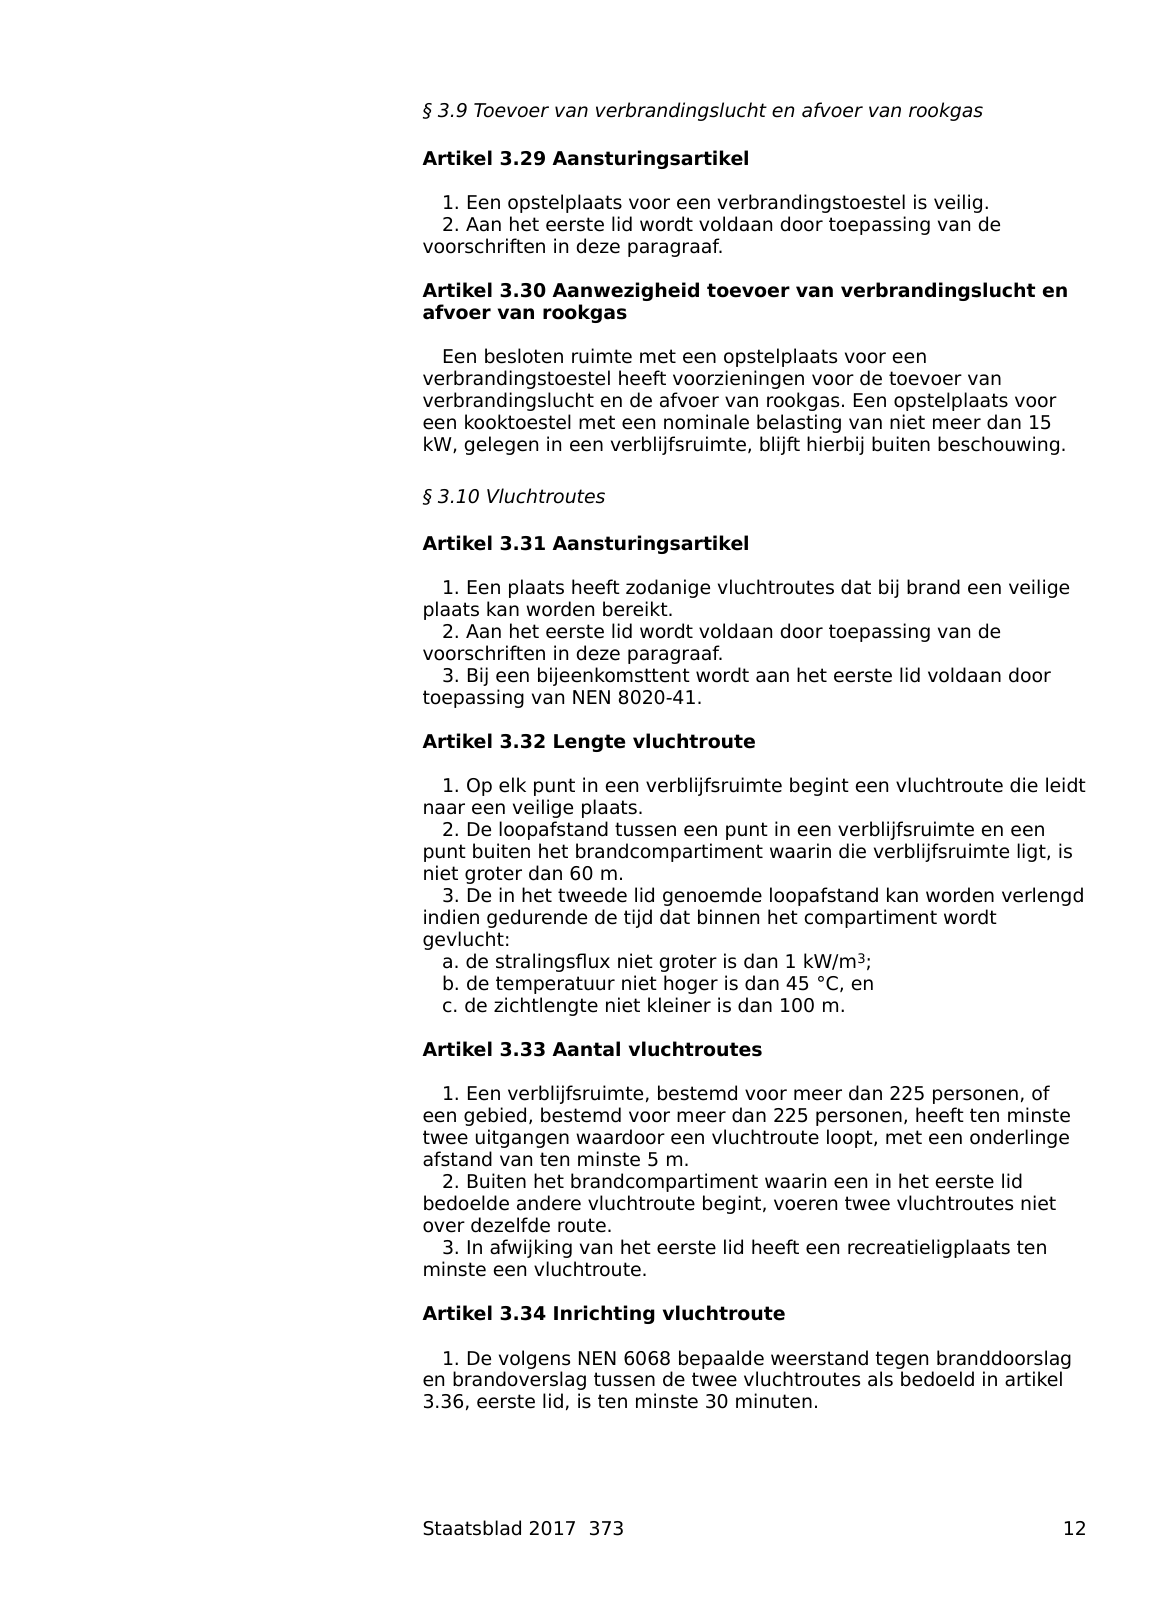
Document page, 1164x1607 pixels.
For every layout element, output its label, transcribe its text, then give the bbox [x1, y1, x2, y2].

subtitle Artikel 3.31 Aansturingsartikel [422, 533, 1087, 555]
subtitle Artikel 3.32 Lengte vluchtroute [422, 731, 1087, 753]
subtitle Artikel 3.29 Aansturingsartikel [422, 147, 1087, 169]
subtitle § 3.9 Toevoer van verbrandingslucht en afvoer van rookgas [422, 100, 1087, 122]
text 3. In afwijking van het eerste lid heeft een recreatieligplaats ten minste een vluchtroute. [422, 1237, 1087, 1281]
text 1. Op elk punt in een verblijfsruimte begint een vluchtroute die leidt naar een veilige plaats. [422, 775, 1087, 819]
text 3. Bij een bijeenkomsttent wordt aan het eerste lid voldaan door toepassing van NEN 8020-41. [422, 665, 1087, 709]
subtitle Artikel 3.30 Aanwezigheid toevoer van verbrandingslucht en afvoer van rookgas [422, 280, 1087, 324]
subtitle Artikel 3.33 Aantal vluchtroutes [422, 1039, 1087, 1061]
text 2. Aan het eerste lid wordt voldaan door toepassing van de voorschriften in deze paragraaf. [422, 213, 1087, 257]
text 1. Een opstelplaats voor een verbrandingstoestel is veilig. [422, 192, 1087, 213]
text 1. Een plaats heeft zodanige vluchtroutes dat bij brand een veilige plaats kan worden bereikt. [422, 577, 1087, 621]
text 2. Buiten het brandcompartiment waarin een in het eerste lid bedoelde andere vluchtroute begint, voeren twee vluchtroutes niet over dezelfde route. [422, 1171, 1087, 1237]
text 2. De loopafstand tussen een punt in een verblijfsruimte en een punt buiten het brandcompartiment waarin die verblijfsruimte ligt, is niet groter dan 60 m. [422, 819, 1087, 885]
text b. de temperatuur niet hoger is dan 45 °C, en [422, 973, 1087, 995]
text 3. De in het tweede lid genoemde loopafstand kan worden verlengd indien gedurende de tijd dat binnen het compartiment wordt gevlucht: [422, 885, 1087, 951]
text c. de zichtlengte niet kleiner is dan 100 m. [422, 995, 1087, 1017]
text a. de stralingsflux niet groter is dan 1 kW/m3; [422, 951, 1087, 973]
text 1. De volgens NEN 6068 bepaalde weerstand tegen branddoorslag en brandoverslag tussen de twee vluchtroutes als bedoeld in artikel 3.36, eerste lid, is ten minste 30 minuten. [422, 1347, 1087, 1413]
text Een besloten ruimte met een opstelplaats voor een verbrandingstoestel heeft voorzieningen voor de toevoer van verbrandingslucht en de afvoer van rookgas. Een opstelplaats voor een kooktoestel met een nominale belasting van niet meer dan 15 kW, gelegen in een verblijfsruimte, blijft hierbij buiten beschouwing. [422, 346, 1087, 456]
subtitle § 3.10 Vluchtroutes [422, 486, 1087, 508]
text 2. Aan het eerste lid wordt voldaan door toepassing van de voorschriften in deze paragraaf. [422, 621, 1087, 665]
text 1. Een verblijfsruimte, bestemd voor meer dan 225 personen, of een gebied, bestemd voor meer dan 225 personen, heeft ten minste twee uitgangen waardoor een vluchtroute loopt, met een onderlinge afstand van ten minste 5 m. [422, 1083, 1087, 1171]
subtitle Artikel 3.34 Inrichting vluchtroute [422, 1303, 1087, 1325]
